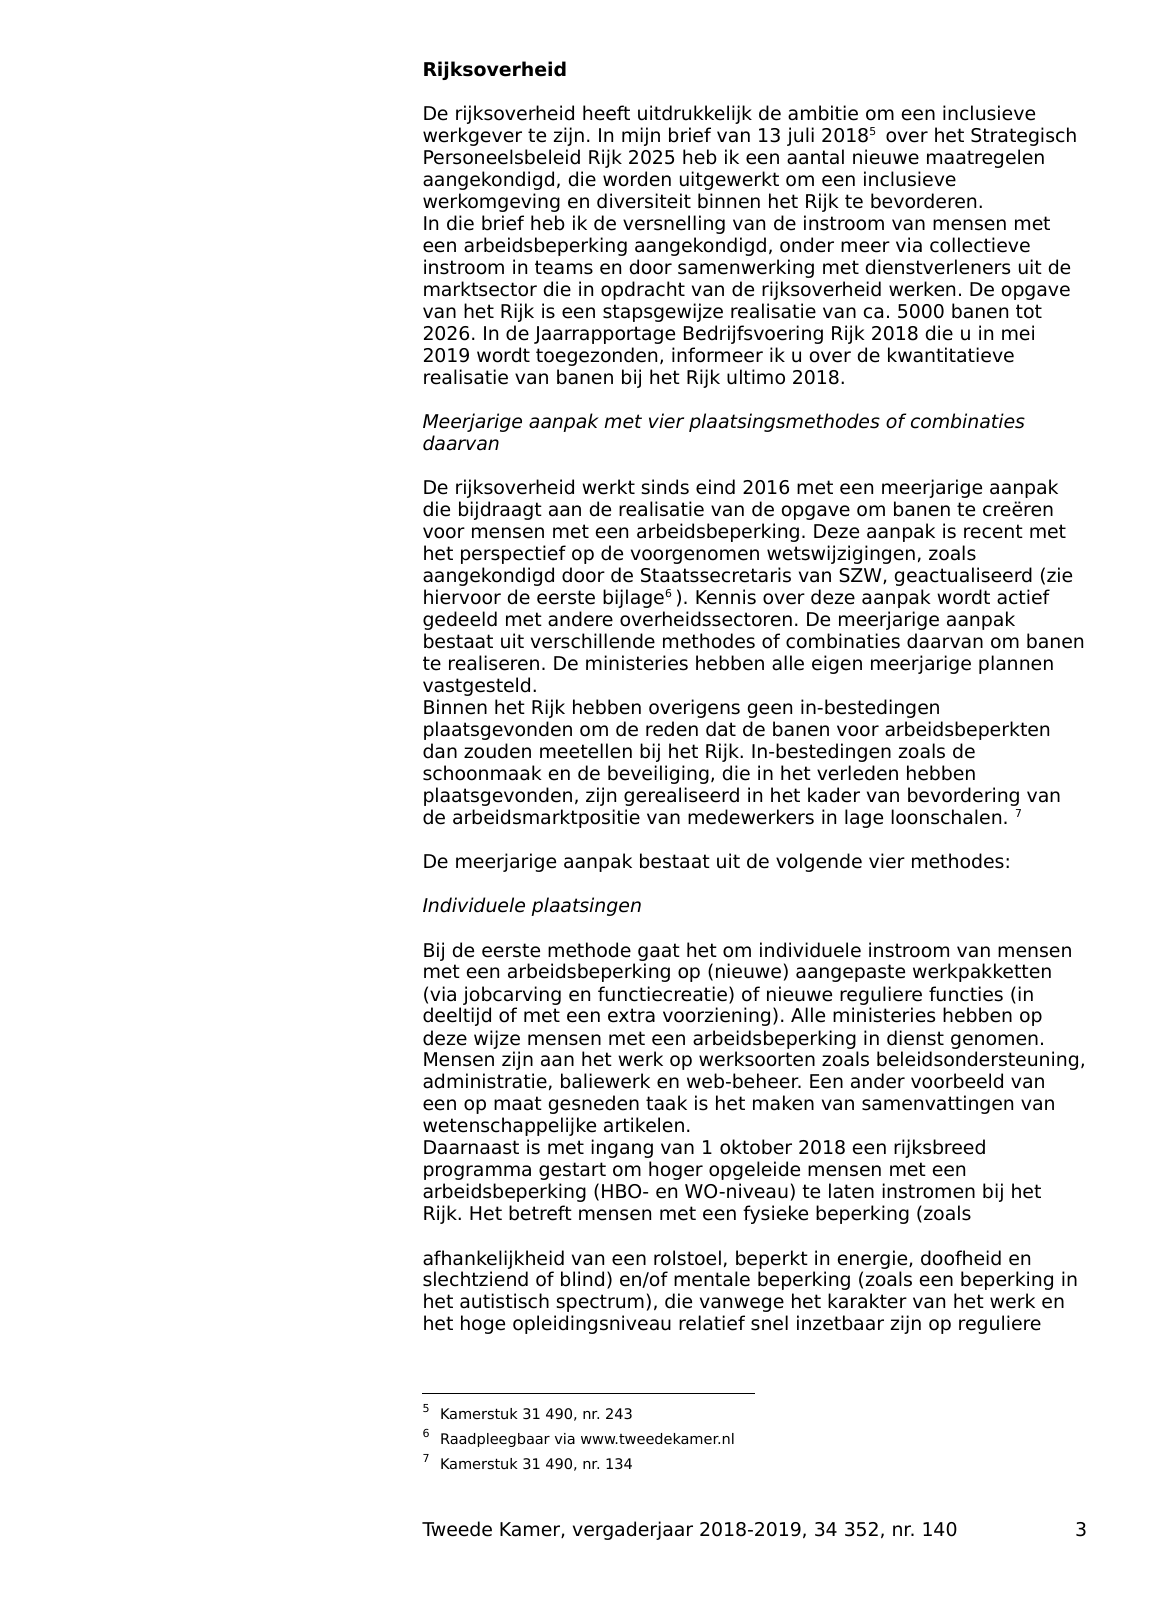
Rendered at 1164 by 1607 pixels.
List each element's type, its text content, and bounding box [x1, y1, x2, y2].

text Kamerstuk 31 490, nr. 134 [422, 1452, 1087, 1474]
text De rijksoverheid werkt sinds eind 2016 met een meerjarige aanpak die bijdraagt aan de realisatie van de opgave om banen te creëren voor mensen met een arbeidsbeperking. Deze aanpak is recent met het perspectief op de voorgenomen wetswijzigingen, zoals aangekondigd door de Staatssecretaris van SZW, geactualiseerd (zie hiervoor de eerste bijlage). Kennis over deze aanpak wordt actief gedeeld met andere overheidssectoren. De meerjarige aanpak bestaat uit verschillende methodes of combinaties daarvan om banen te realiseren. De ministeries hebben alle eigen meerjarige plannen vastgesteld. [422, 477, 1087, 697]
text De rijksoverheid heeft uitdrukkelijk de ambitie om een inclusieve werkgever te zijn. In mijn brief van 13 juli 2018 over het Strategisch Personeelsbeleid Rijk 2025 heb ik een aantal nieuwe maatregelen aangekondigd, die worden uitgewerkt om een inclusieve werkomgeving en diversiteit binnen het Rijk te bevorderen. [422, 103, 1087, 213]
text Daarnaast is met ingang van 1 oktober 2018 een rijksbreed programma gestart om hoger opgeleide mensen met een arbeidsbeperking (HBO- en WO-niveau) te laten instromen bij het Rijk. Het betreft mensen met een fysieke beperking (zoals [422, 1137, 1087, 1225]
text afhankelijkheid van een rolstoel, beperkt in energie, doofheid en slechtziend of blind) en/of mentale beperking (zoals een beperking in het autistisch spectrum), die vanwege het karakter van het werk en het hoge opleidingsniveau relatief snel inzetbaar zijn op reguliere [422, 1247, 1087, 1335]
text Kamerstuk 31 490, nr. 243 [422, 1402, 1087, 1424]
subtitle Rijksoverheid [422, 59, 1087, 81]
text Bij de eerste methode gaat het om individuele instroom van mensen met een arbeidsbeperking op (nieuwe) aangepaste werkpakketten (via jobcarving en functiecreatie) of nieuwe reguliere functies (in deeltijd of met een extra voorziening). Alle ministeries hebben op deze wijze mensen met een arbeidsbeperking in dienst genomen. Mensen zijn aan het werk op werksoorten zoals beleidsondersteuning, administratie, baliewerk en web-beheer. Een ander voorbeeld van een op maat gesneden taak is het maken van samenvattingen van wetenschappelijke artikelen. [422, 939, 1087, 1137]
text De meerjarige aanpak bestaat uit de volgende vier methodes: [422, 851, 1087, 873]
text In die brief heb ik de versnelling van de instroom van mensen met een arbeidsbeperking aangekondigd, onder meer via collectieve instroom in teams en door samenwerking met dienstverleners uit de marktsector die in opdracht van de rijksoverheid werken. De opgave van het Rijk is een stapsgewijze realisatie van ca. 5000 banen tot 2026. In de Jaarrapportage Bedrijfsvoering Rijk 2018 die u in mei 2019 wordt toegezonden, informeer ik u over de kwantitatieve realisatie van banen bij het Rijk ultimo 2018. [422, 213, 1087, 389]
text Raadpleegbaar via www.tweedekamer.nl [422, 1427, 1087, 1449]
subtitle Individuele plaatsingen [422, 895, 1087, 917]
text Binnen het Rijk hebben overigens geen in-bestedingen plaatsgevonden om de reden dat de banen voor arbeidsbeperkten dan zouden meetellen bij het Rijk. In-bestedingen zoals de schoonmaak en de beveiliging, die in het verleden hebben plaatsgevonden, zijn gerealiseerd in het kader van bevordering van de arbeidsmarktpositie van medewerkers in lage loonschalen. [422, 697, 1087, 829]
subtitle Meerjarige aanpak met vier plaatsingsmethodes of combinaties daarvan [422, 411, 1087, 455]
